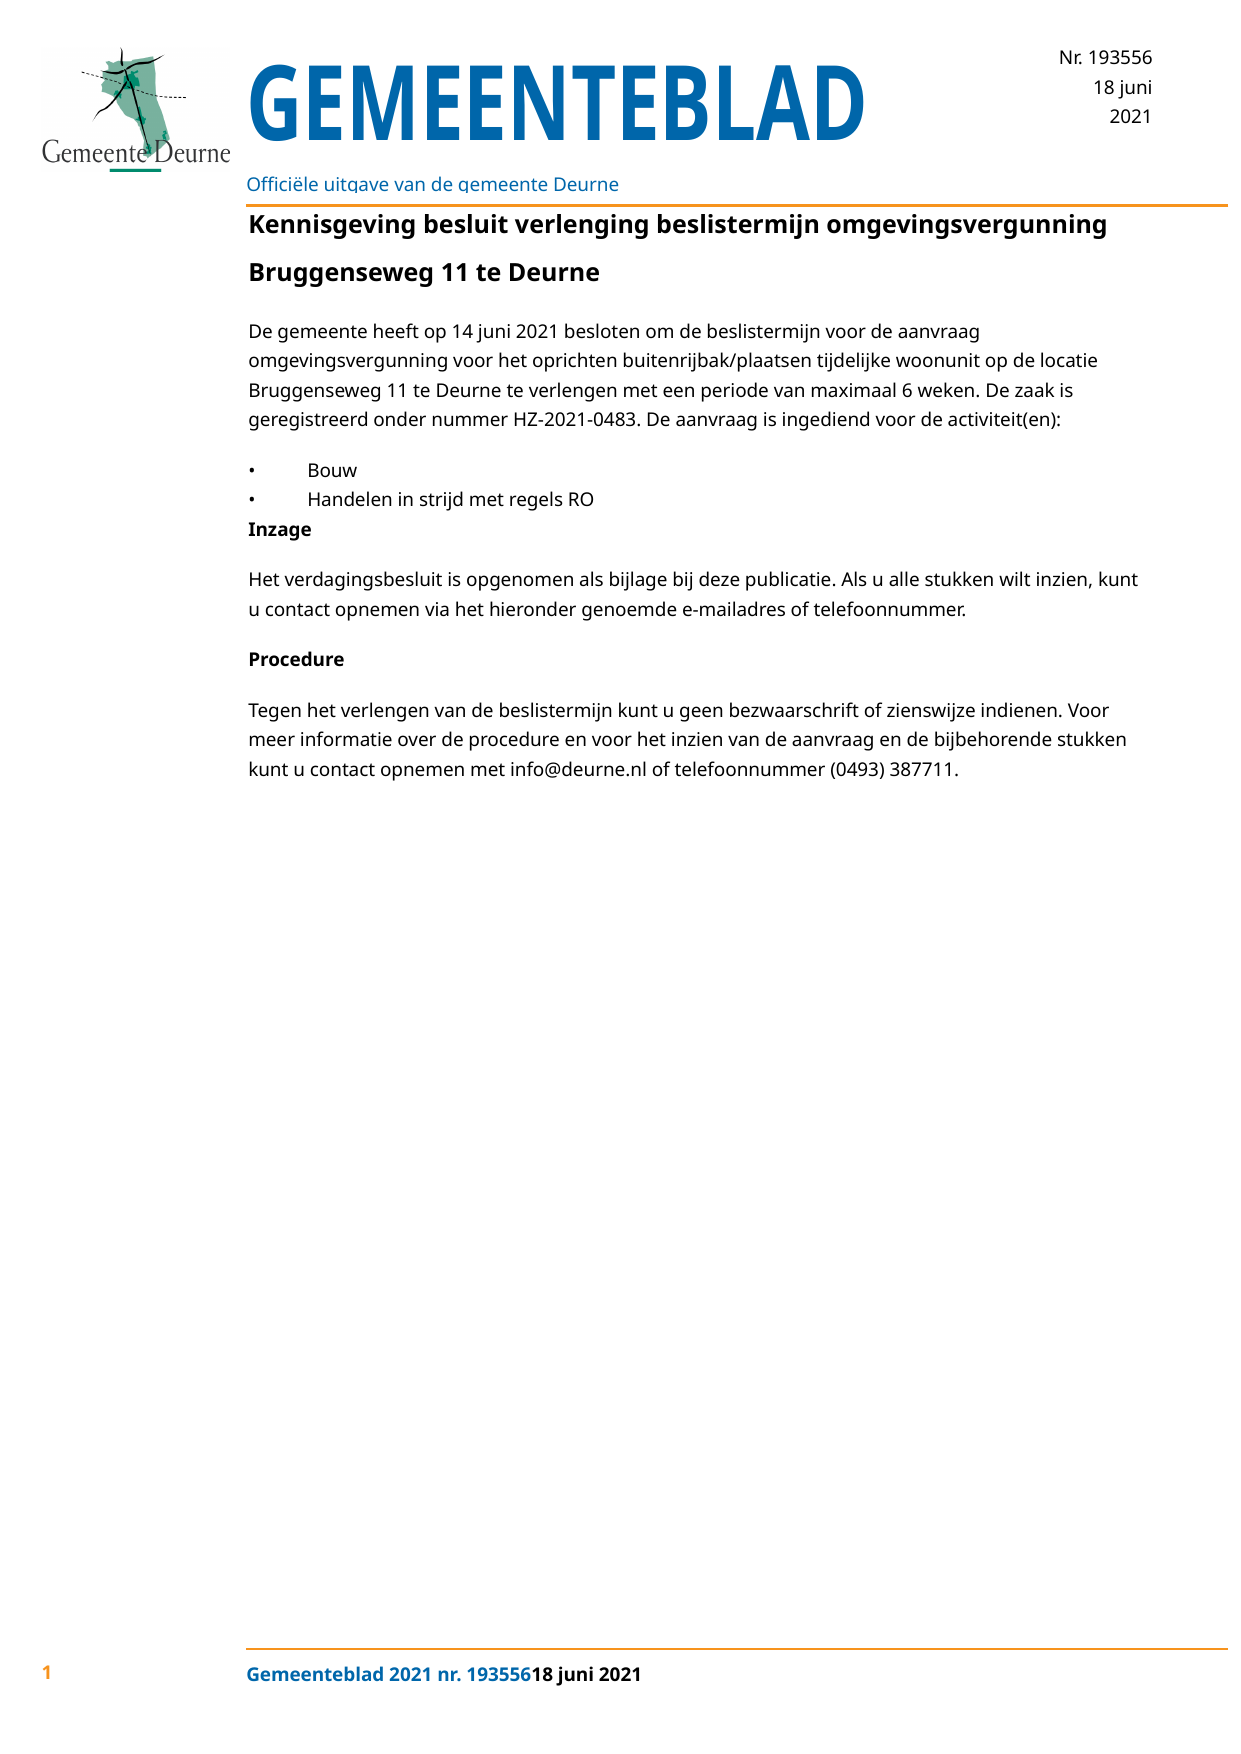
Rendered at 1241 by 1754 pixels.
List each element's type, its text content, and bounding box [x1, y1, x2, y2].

text Procedure [248, 647, 1152, 672]
list Bouw [248, 457, 1152, 483]
text Kennisgeving besluit verlenging beslistermijn omgevingsvergunning Bruggenseweg 11 te Deurne [248, 207, 1152, 288]
text Het verdagingsbesluit is opgenomen als bijlage bij deze publicatie. Als u alle stukken wilt inzien, kunt u contact opnemen via het hieronder genoemde e-mailadres of telefoonnummer. [248, 567, 1152, 622]
list Handelen in strijd met regels RO [248, 487, 1152, 512]
text Inzage [248, 516, 1152, 542]
picture [41, 47, 231, 172]
text De gemeente heeft op 14 juni 2021 besloten om de beslistermijn voor de aanvraag omgevingsvergunning voor het oprichten buitenrijbak/plaatsen tijdelijke woonunit op de locatie Bruggenseweg 11 te Deurne te verlengen met een periode van maximaal 6 weken. De zaak is geregistreerd onder nummer HZ-2021-0483. De aanvraag is ingediend voor de activiteit(en): [248, 318, 1152, 432]
text Tegen het verlengen van de beslistermijn kunt u geen bezwaarschrift of zienswijze indienen. Voor meer informatie over de procedure en voor het inzien van de aanvraag en de bijbehorende stukken kunt u contact opnemen met info@deurne.nl of telefoonnummer (0493) 387711. [248, 697, 1152, 782]
